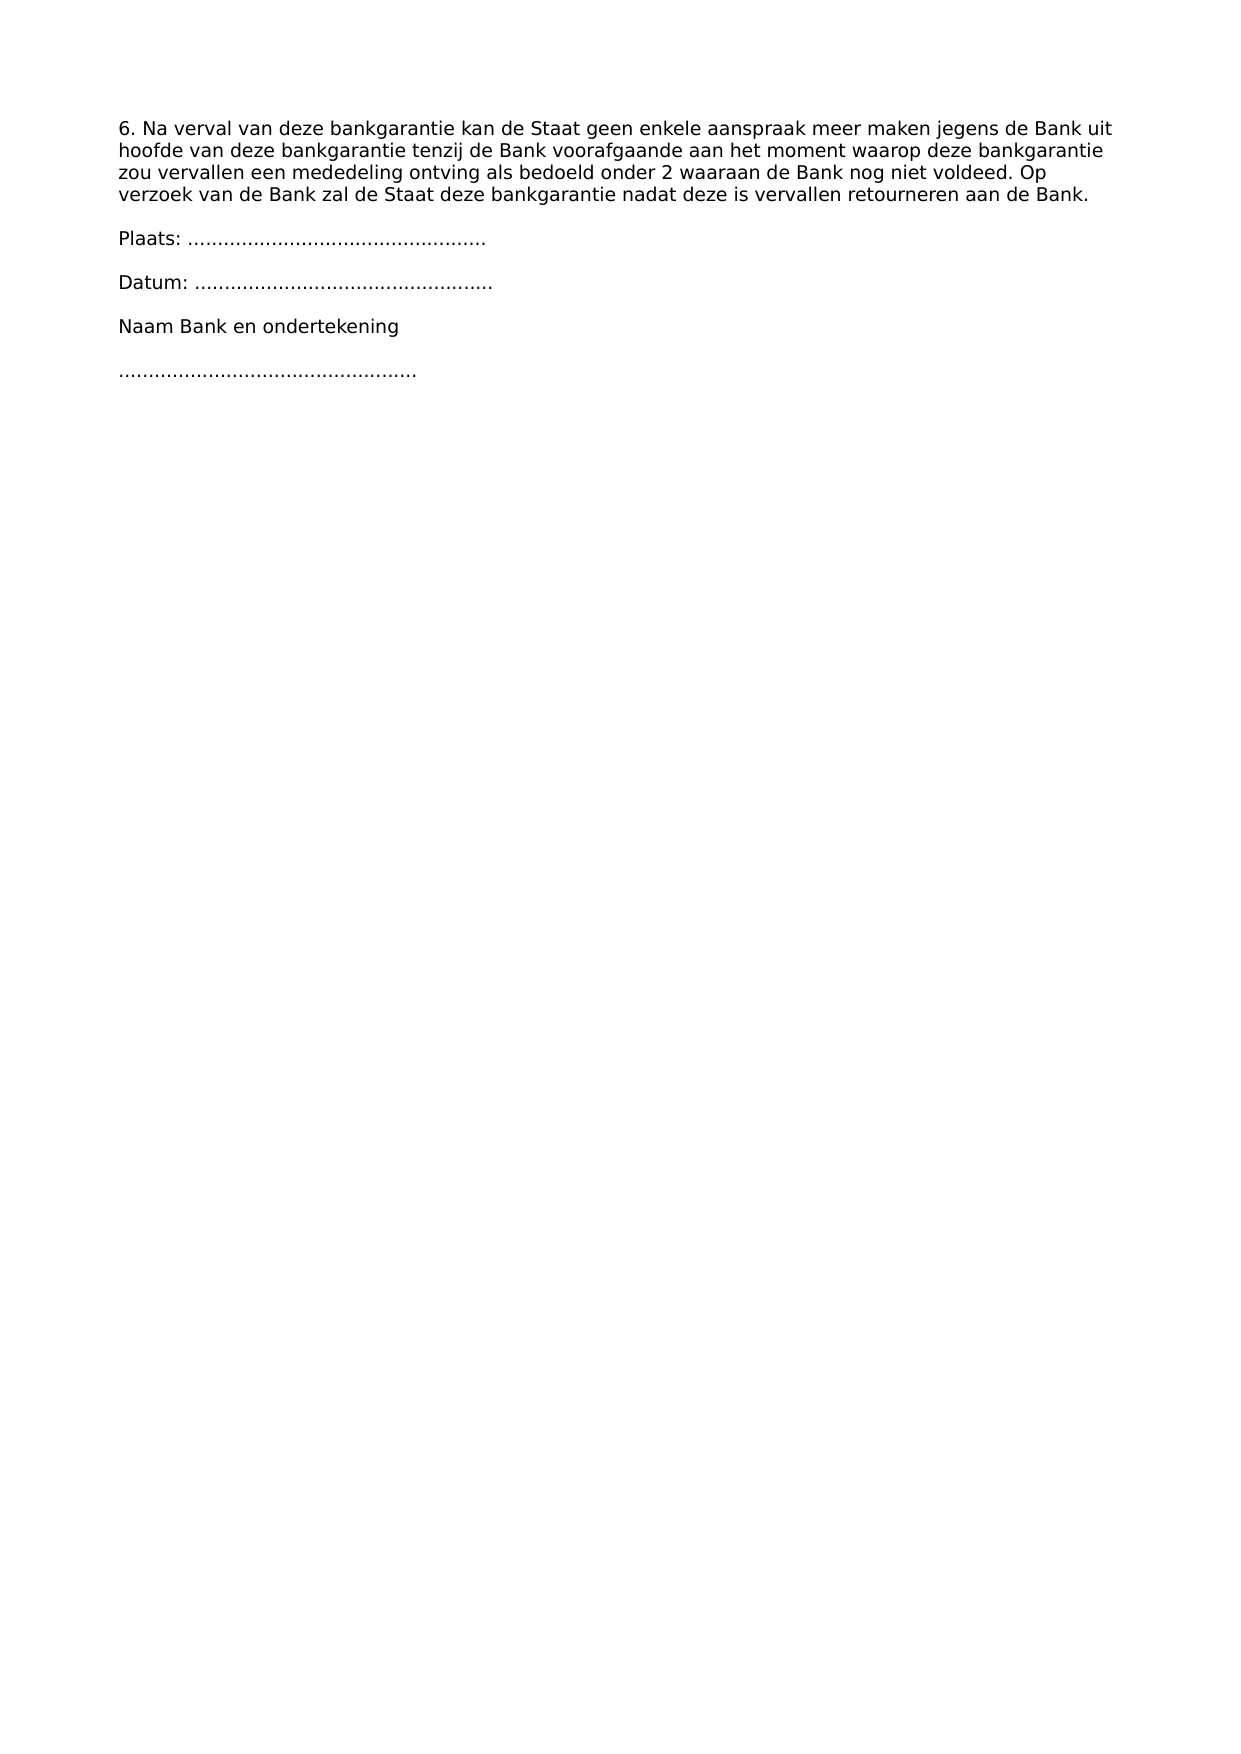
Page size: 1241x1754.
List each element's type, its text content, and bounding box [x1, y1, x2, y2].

text Datum: .................................................. [118, 272, 1122, 294]
text Plaats: .................................................. [118, 228, 1122, 250]
text 6. Na verval van deze bankgarantie kan de Staat geen enkele aanspraak meer maken jegens de Bank uit hoofde van deze bankgarantie tenzij de Bank voorafgaande aan het moment waarop deze bankgarantie zou vervallen een mededeling ontving als bedoeld onder 2 waaraan de Bank nog niet voldeed. Op verzoek van de Bank zal de Staat deze bankgarantie nadat deze is vervallen retourneren aan de Bank. [118, 118, 1122, 206]
text Naam Bank en ondertekening [118, 316, 1122, 338]
text .................................................. [118, 359, 1122, 381]
